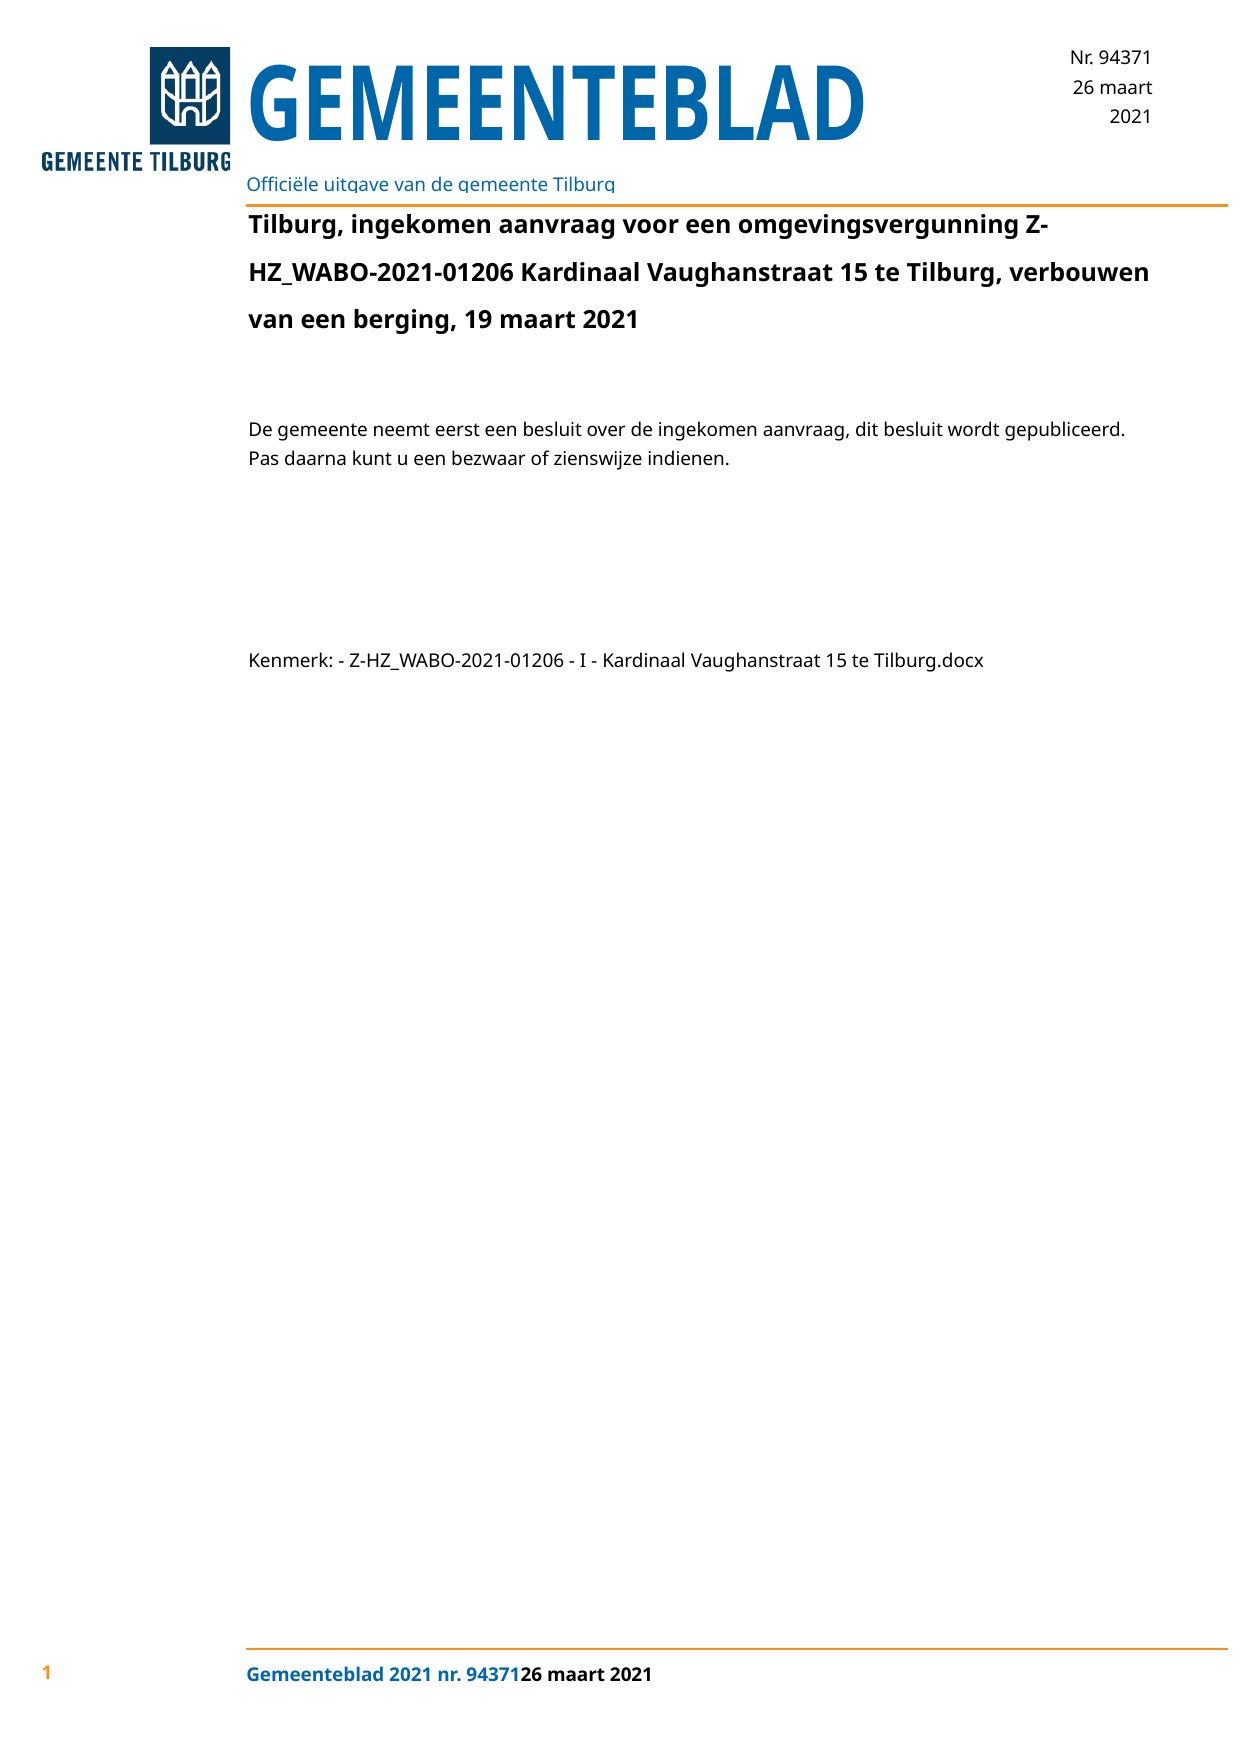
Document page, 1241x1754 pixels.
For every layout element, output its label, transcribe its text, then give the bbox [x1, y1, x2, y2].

picture [41, 47, 231, 172]
text De gemeente neemt eerst een besluit over de ingekomen aanvraag, dit besluit wordt gepubliceerd. Pas daarna kunt u een bezwaar of zienswijze indienen. [248, 416, 1152, 471]
text Tilburg, ingekomen aanvraag voor een omgevingsvergunning Z-HZ_WABO-2021-01206 Kardinaal Vaughanstraat 15 te Tilburg, verbouwen van een berging, 19 maart 2021 [248, 207, 1152, 336]
text Kenmerk: - Z-HZ_WABO-2021-01206 - I - Kardinaal Vaughanstraat 15 te Tilburg.docx [248, 647, 1152, 673]
